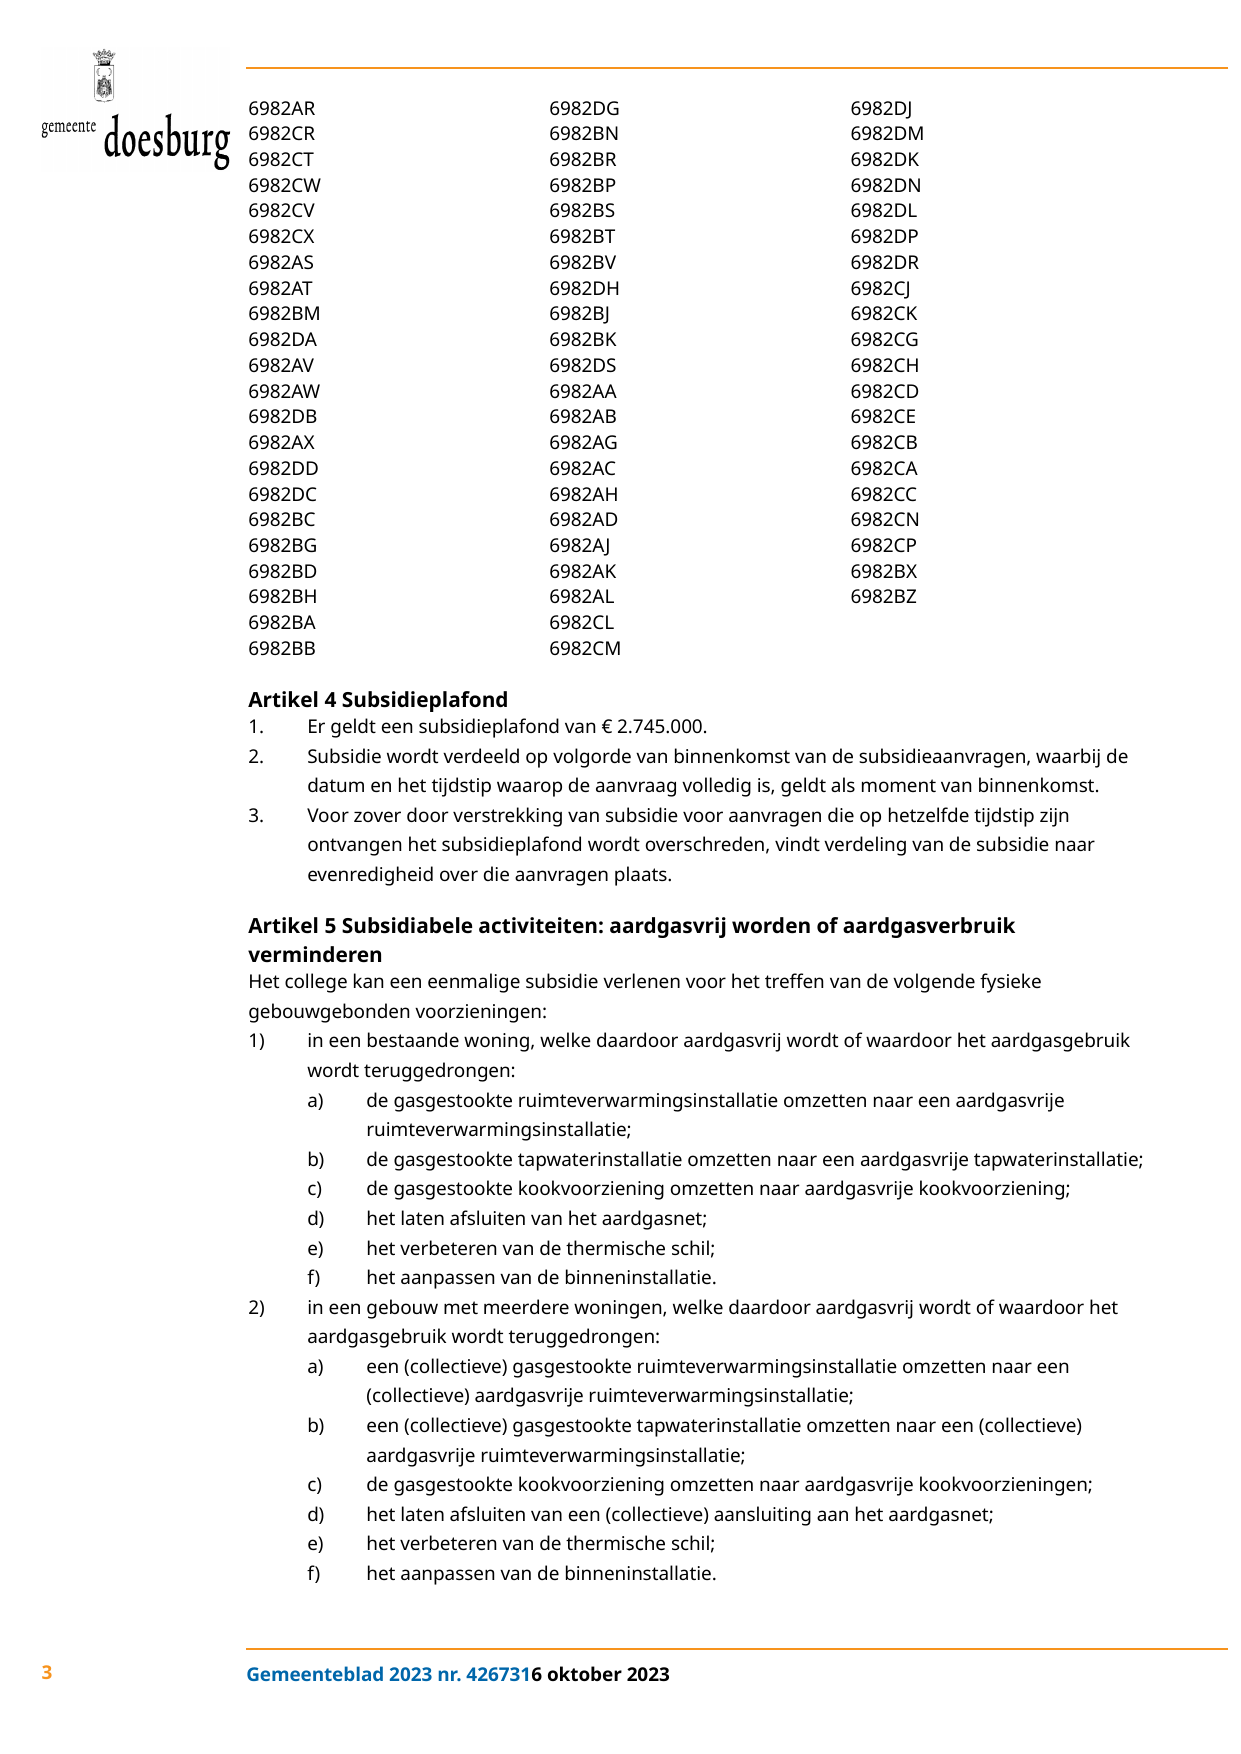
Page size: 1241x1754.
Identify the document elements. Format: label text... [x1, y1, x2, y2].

table_cell 6982BH [248, 584, 549, 609]
list in een gebouw met meerdere woningen, welke daardoor aardgasvrij wordt of waardoor het aardgasgebruik wordt teruggedrongen: [248, 1294, 1152, 1349]
table_cell 6982BV [549, 249, 850, 275]
table_cell 6982BG [248, 532, 549, 558]
table_cell 6982CJ [850, 275, 1152, 301]
table_cell 6982DJ [850, 95, 1152, 121]
table_cell 6982DN [850, 172, 1152, 198]
table_cell 6982AL [549, 584, 850, 609]
table_cell 6982CB [850, 429, 1152, 455]
table_cell 6982CH [850, 352, 1152, 378]
table_cell 6982BC [248, 506, 549, 532]
table_cell 6982DH [549, 275, 850, 301]
table_cell 6982CP [850, 532, 1152, 558]
table_cell 6982CE [850, 404, 1152, 429]
table_cell 6982BJ [549, 301, 850, 326]
table_cell [850, 609, 1152, 635]
table_cell 6982CC [850, 481, 1152, 506]
table_cell 6982BN [549, 121, 850, 146]
table_cell 6982BB [248, 635, 549, 661]
list een (collectieve) gasgestookte ruimteverwarmingsinstallatie omzetten naar een (collectieve) aardgasvrije ruimteverwarmingsinstallatie; [307, 1353, 1152, 1408]
table_cell 6982AG [549, 429, 850, 455]
table_cell 6982AR [248, 95, 549, 121]
table_cell 6982BS [549, 198, 850, 223]
table_cell 6982CT [248, 146, 549, 172]
table_cell 6982CL [549, 609, 850, 635]
table_cell [850, 635, 1152, 661]
table_cell 6982BZ [850, 584, 1152, 609]
text Het college kan een eenmalige subsidie verlenen voor het treffen van de volgende fysieke gebouwgebonden voorzieningen: [248, 968, 1152, 1024]
table_cell 6982DP [850, 224, 1152, 249]
table_cell 6982BD [248, 558, 549, 584]
table_cell 6982CN [850, 506, 1152, 532]
table_cell 6982CD [850, 378, 1152, 403]
table_cell 6982DR [850, 249, 1152, 275]
table_cell 6982DL [850, 198, 1152, 223]
list Voor zover door verstrekking van subsidie voor aanvragen die op hetzelfde tijdstip zijn ontvangen het subsidieplafond wordt overschreden, vindt verdeling van de subsidie naar evenredigheid over die aanvragen plaats. [248, 802, 1152, 887]
table_cell 6982BT [549, 224, 850, 249]
table_cell 6982AC [549, 455, 850, 481]
list het aanpassen van de binneninstallatie. [307, 1264, 1152, 1290]
table_cell 6982AB [549, 404, 850, 429]
table_cell 6982DD [248, 455, 549, 481]
table_cell 6982AX [248, 429, 549, 455]
list een (collectieve) gasgestookte tapwaterinstallatie omzetten naar een (collectieve) aardgasvrije ruimteverwarmingsinstallatie; [307, 1412, 1152, 1468]
list het aanpassen van de binneninstallatie. [307, 1560, 1152, 1586]
list in een bestaande woning, welke daardoor aardgasvrij wordt of waardoor het aardgasgebruik wordt teruggedrongen: [248, 1028, 1152, 1083]
table_cell 6982BP [549, 172, 850, 198]
list het laten afsluiten van het aardgasnet; [307, 1205, 1152, 1231]
table_cell 6982DG [549, 95, 850, 121]
table_cell 6982DK [850, 146, 1152, 172]
table_cell 6982CG [850, 326, 1152, 352]
table_cell 6982CV [248, 198, 549, 223]
table_cell 6982AS [248, 249, 549, 275]
table_cell 6982AT [248, 275, 549, 301]
table_cell 6982BA [248, 609, 549, 635]
picture [41, 47, 231, 172]
table_cell 6982CA [850, 455, 1152, 481]
table_cell 6982AV [248, 352, 549, 378]
table_cell 6982BR [549, 146, 850, 172]
list Er geldt een subsidieplafond van € 2.745.000. [248, 713, 1152, 739]
text Artikel 4 Subsidieplafond [248, 685, 1152, 713]
list Subsidie wordt verdeeld op volgorde van binnenkomst van de subsidieaanvragen, waarbij de datum en het tijdstip waarop de aanvraag volledig is, geldt als moment van binnenkomst. [248, 743, 1152, 798]
table_cell 6982CW [248, 172, 549, 198]
table_cell 6982AH [549, 481, 850, 506]
table_cell 6982BK [549, 326, 850, 352]
table_cell 6982AD [549, 506, 850, 532]
table_cell 6982AJ [549, 532, 850, 558]
table_cell 6982DC [248, 481, 549, 506]
table_cell 6982BM [248, 301, 549, 326]
table_cell 6982DS [549, 352, 850, 378]
table_cell 6982CX [248, 224, 549, 249]
list de gasgestookte ruimteverwarmingsinstallatie omzetten naar een aardgasvrije ruimteverwarmingsinstallatie; [307, 1087, 1152, 1142]
table_cell 6982BX [850, 558, 1152, 584]
table_cell 6982AA [549, 378, 850, 403]
table_cell 6982AW [248, 378, 549, 403]
table_cell 6982DB [248, 404, 549, 429]
table_cell 6982DM [850, 121, 1152, 146]
list de gasgestookte kookvoorziening omzetten naar aardgasvrije kookvoorzieningen; [307, 1471, 1152, 1497]
text Artikel 5 Subsidiabele activiteiten: aardgasvrij worden of aardgasverbruik verminderen [248, 912, 1152, 968]
list de gasgestookte kookvoorziening omzetten naar aardgasvrije kookvoorziening; [307, 1176, 1152, 1201]
table_cell 6982CK [850, 301, 1152, 326]
list het laten afsluiten van een (collectieve) aansluiting aan het aardgasnet; [307, 1501, 1152, 1527]
table_cell 6982CM [549, 635, 850, 661]
table_cell 6982AK [549, 558, 850, 584]
table_cell 6982CR [248, 121, 549, 146]
list het verbeteren van de thermische schil; [307, 1531, 1152, 1556]
list de gasgestookte tapwaterinstallatie omzetten naar een aardgasvrije tapwaterinstallatie; [307, 1146, 1152, 1172]
table_cell 6982DA [248, 326, 549, 352]
list het verbeteren van de thermische schil; [307, 1235, 1152, 1261]
